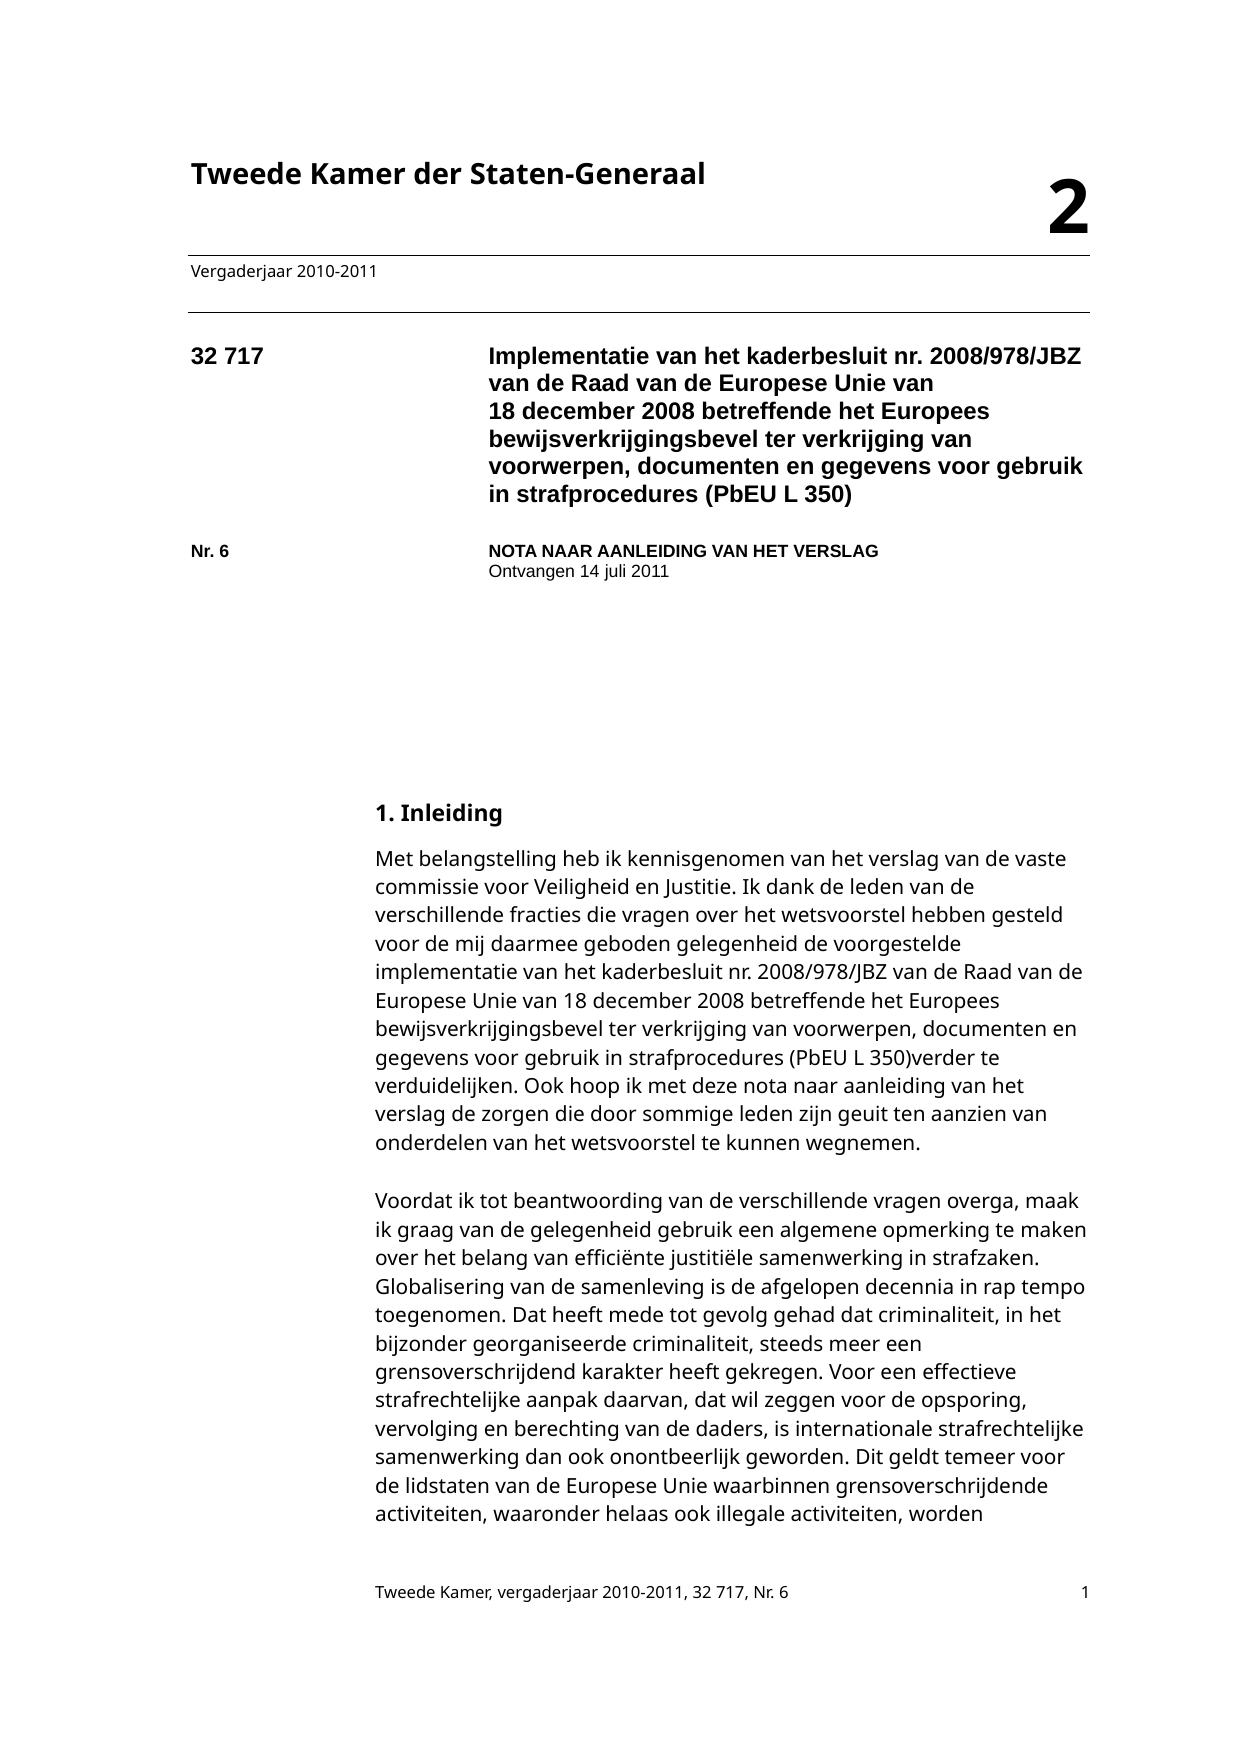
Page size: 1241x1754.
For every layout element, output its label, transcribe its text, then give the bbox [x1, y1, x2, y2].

table_cell [188, 313, 485, 339]
table_header 2 [910, 150, 1090, 255]
table_cell NOTA NAAR AANLEIDING VAN HET VERSLAG Ontvangen 14 juli 2011 [485, 538, 1090, 656]
table_cell [485, 256, 1090, 312]
table_cell Vergaderjaar 2010-2011 [188, 256, 485, 312]
table_cell Nr. 6 [188, 538, 485, 656]
text Globalisering van de samenleving is de afgelopen decennia in rap tempo toegenomen. Dat heeft mede tot gevolg gehad dat criminaliteit, in het bijzonder georganiseerde criminaliteit, steeds meer een grensoverschrijdend karakter heeft gekregen. Voor een effectieve strafrechtelijke aanpak daarvan, dat wil zeggen voor de opsporing, vervolging en berechting van de daders, is internationale strafrechtelijke samenwerking dan ook onontbeerlijk geworden. Dit geldt temeer voor de lidstaten van de Europese Unie waarbinnen grensoverschrijdende activiteiten, waaronder helaas ook illegale activiteiten, worden [375, 1272, 1090, 1528]
subtitle 1. Inleiding [375, 797, 1090, 829]
text Voordat ik tot beantwoording van de verschillende vragen overga, maak ik graag van de gelegenheid gebruik een algemene opmerking te maken over het belang van efficiënte justitiële samenwerking in strafzaken. [375, 1186, 1090, 1272]
table_cell 32 717 [188, 339, 485, 537]
table_header Tweede Kamer der Staten-Generaal [188, 150, 909, 255]
table_cell [485, 313, 1090, 339]
table_cell Implementatie van het kaderbesluit nr. 2008/978/JBZ van de Raad van de Europese Unie van 18 december 2008 betreffende het Europees bewijsverkrijgingsbevel ter verkrijging van voorwerpen, documenten en gegevens voor gebruik in strafprocedures (PbEU L 350) [485, 339, 1090, 537]
text Met belangstelling heb ik kennisgenomen van het verslag van de vaste commissie voor Veiligheid en Justitie. Ik dank de leden van de verschillende fracties die vragen over het wetsvoorstel hebben gesteld voor de mij daarmee geboden gelegenheid de voorgestelde implementatie van het kaderbesluit nr. 2008/978/JBZ van de Raad van de Europese Unie van 18 december 2008 betreffende het Europees bewijsverkrijgingsbevel ter verkrijging van voorwerpen, documenten en gegevens voor gebruik in strafprocedures (PbEU L 350)verder te verduidelijken. Ook hoop ik met deze nota naar aanleiding van het verslag de zorgen die door sommige leden zijn geuit ten aanzien van onderdelen van het wetsvoorstel te kunnen wegnemen. [375, 844, 1090, 1156]
